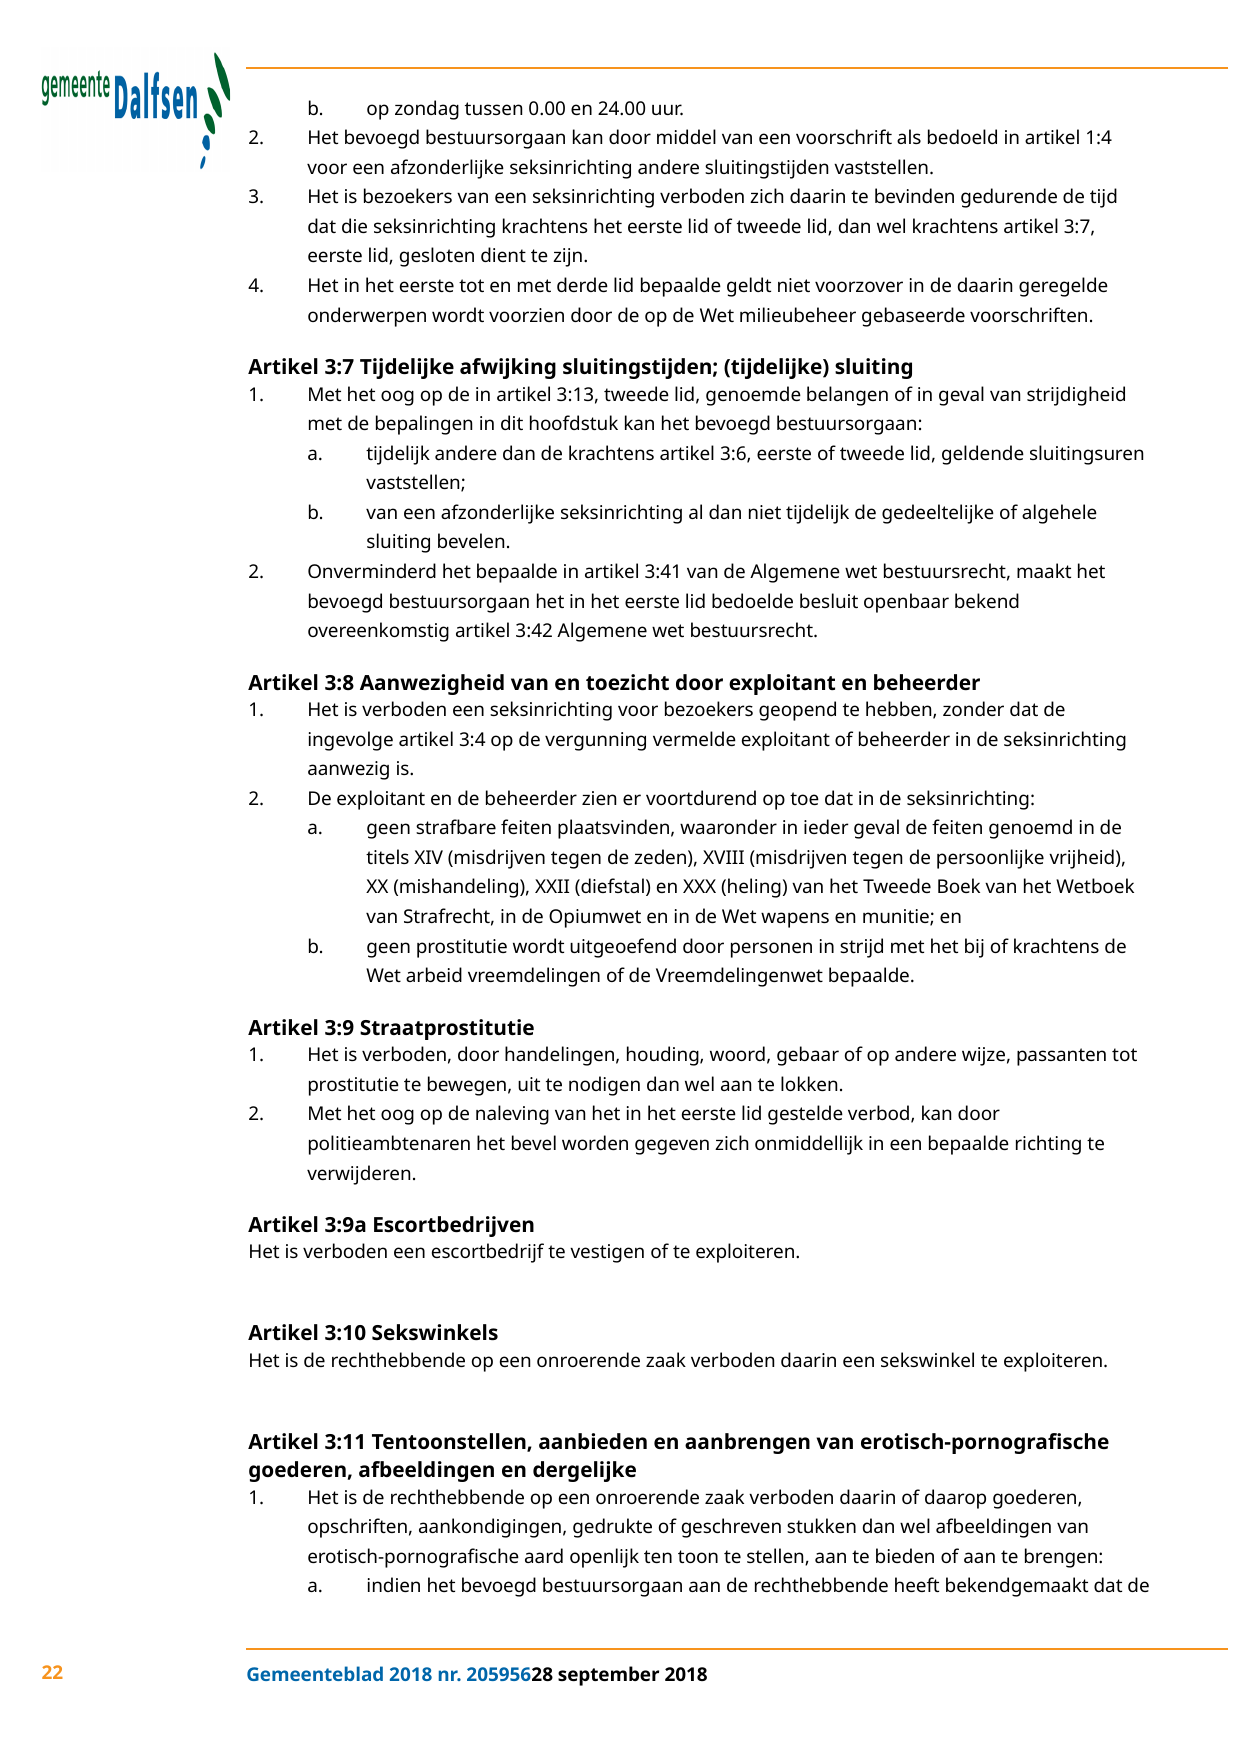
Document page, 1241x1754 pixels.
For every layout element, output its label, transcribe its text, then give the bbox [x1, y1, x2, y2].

text Artikel 3:7 Tijdelijke afwijking sluitingstijden; (tijdelijke) sluiting [248, 352, 1152, 381]
list tijdelijk andere dan de krachtens artikel 3:6, eerste of tweede lid, geldende sluitingsuren vaststellen; [307, 440, 1152, 495]
list Het is verboden een seksinrichting voor bezoekers geopend te hebben, zonder dat de ingevolge artikel 3:4 op de vergunning vermelde exploitant of beheerder in de seksinrichting aanwezig is. [248, 696, 1152, 781]
list Het is verboden, door handelingen, houding, woord, gebaar of op andere wijze, passanten tot prostitutie te bewegen, uit te nodigen dan wel aan te lokken. [248, 1041, 1152, 1097]
list indien het bevoegd bestuursorgaan aan de rechthebbende heeft bekendgemaakt dat de [307, 1573, 1152, 1598]
list op zondag tussen 0.00 en 24.00 uur. [307, 95, 1152, 121]
text Artikel 3:10 Sekswinkels [248, 1318, 1152, 1347]
list Onverminderd het bepaalde in artikel 3:41 van de Algemene wet bestuursrecht, maakt het bevoegd bestuursorgaan het in het eerste lid bedoelde besluit openbaar bekend overeenkomstig artikel 3:42 Algemene wet bestuursrecht. [248, 558, 1152, 643]
picture [41, 47, 231, 172]
list Het bevoegd bestuursorgaan kan door middel van een voorschrift als bedoeld in artikel 1:4 voor een afzonderlijke seksinrichting andere sluitingstijden vaststellen. [248, 124, 1152, 180]
list van een afzonderlijke seksinrichting al dan niet tijdelijk de gedeeltelijke of algehele sluiting bevelen. [307, 499, 1152, 554]
list geen prostitutie wordt uitgeoefend door personen in strijd met het bij of krachtens de Wet arbeid vreemdelingen of de Vreemdelingenwet bepaalde. [307, 933, 1152, 988]
text Artikel 3:9 Straatprostitutie [248, 1013, 1152, 1041]
text Artikel 3:8 Aanwezigheid van en toezicht door exploitant en beheerder [248, 668, 1152, 696]
text Artikel 3:11 Tentoonstellen, aanbieden en aanbrengen van erotisch-pornografische goederen, afbeeldingen en dergelijke [248, 1427, 1152, 1484]
list Het in het eerste tot en met derde lid bepaalde geldt niet voorzover in de daarin geregelde onderwerpen wordt voorzien door de op de Wet milieubeheer gebaseerde voorschriften. [248, 272, 1152, 328]
list Het is de rechthebbende op een onroerende zaak verboden daarin of daarop goederen, opschriften, aankondigingen, gedrukte of geschreven stukken dan wel afbeeldingen van erotisch-pornografische aard openlijk ten toon te stellen, aan te bieden of aan te brengen: [248, 1484, 1152, 1569]
list De exploitant en de beheerder zien er voortdurend op toe dat in de seksinrichting: [248, 785, 1152, 811]
list geen strafbare feiten plaatsvinden, waaronder in ieder geval de feiten genoemd in de titels XIV (misdrijven tegen de zeden), XVIII (misdrijven tegen de persoonlijke vrijheid), XX (mishandeling), XXII (diefstal) en XXX (heling) van het Tweede Boek van het Wetboek van Strafrecht, in de Opiumwet en in de Wet wapens en munitie; en [307, 814, 1152, 929]
list Het is bezoekers van een seksinrichting verboden zich daarin te bevinden gedurende de tijd dat die seksinrichting krachtens het eerste lid of tweede lid, dan wel krachtens artikel 3:7, eerste lid, gesloten dient te zijn. [248, 183, 1152, 268]
list Met het oog op de in artikel 3:13, tweede lid, genoemde belangen of in geval van strijdigheid met de bepalingen in dit hoofdstuk kan het bevoegd bestuursorgaan: [248, 381, 1152, 436]
text Artikel 3:9a Escortbedrijven [248, 1210, 1152, 1238]
text Het is verboden een escortbedrijf te vestigen of te exploiteren. [248, 1238, 1152, 1264]
list Met het oog op de naleving van het in het eerste lid gestelde verbod, kan door politieambtenaren het bevel worden gegeven zich onmiddellijk in een bepaalde richting te verwijderen. [248, 1101, 1152, 1185]
text Het is de rechthebbende op een onroerende zaak verboden daarin een sekswinkel te exploiteren. [248, 1347, 1152, 1373]
